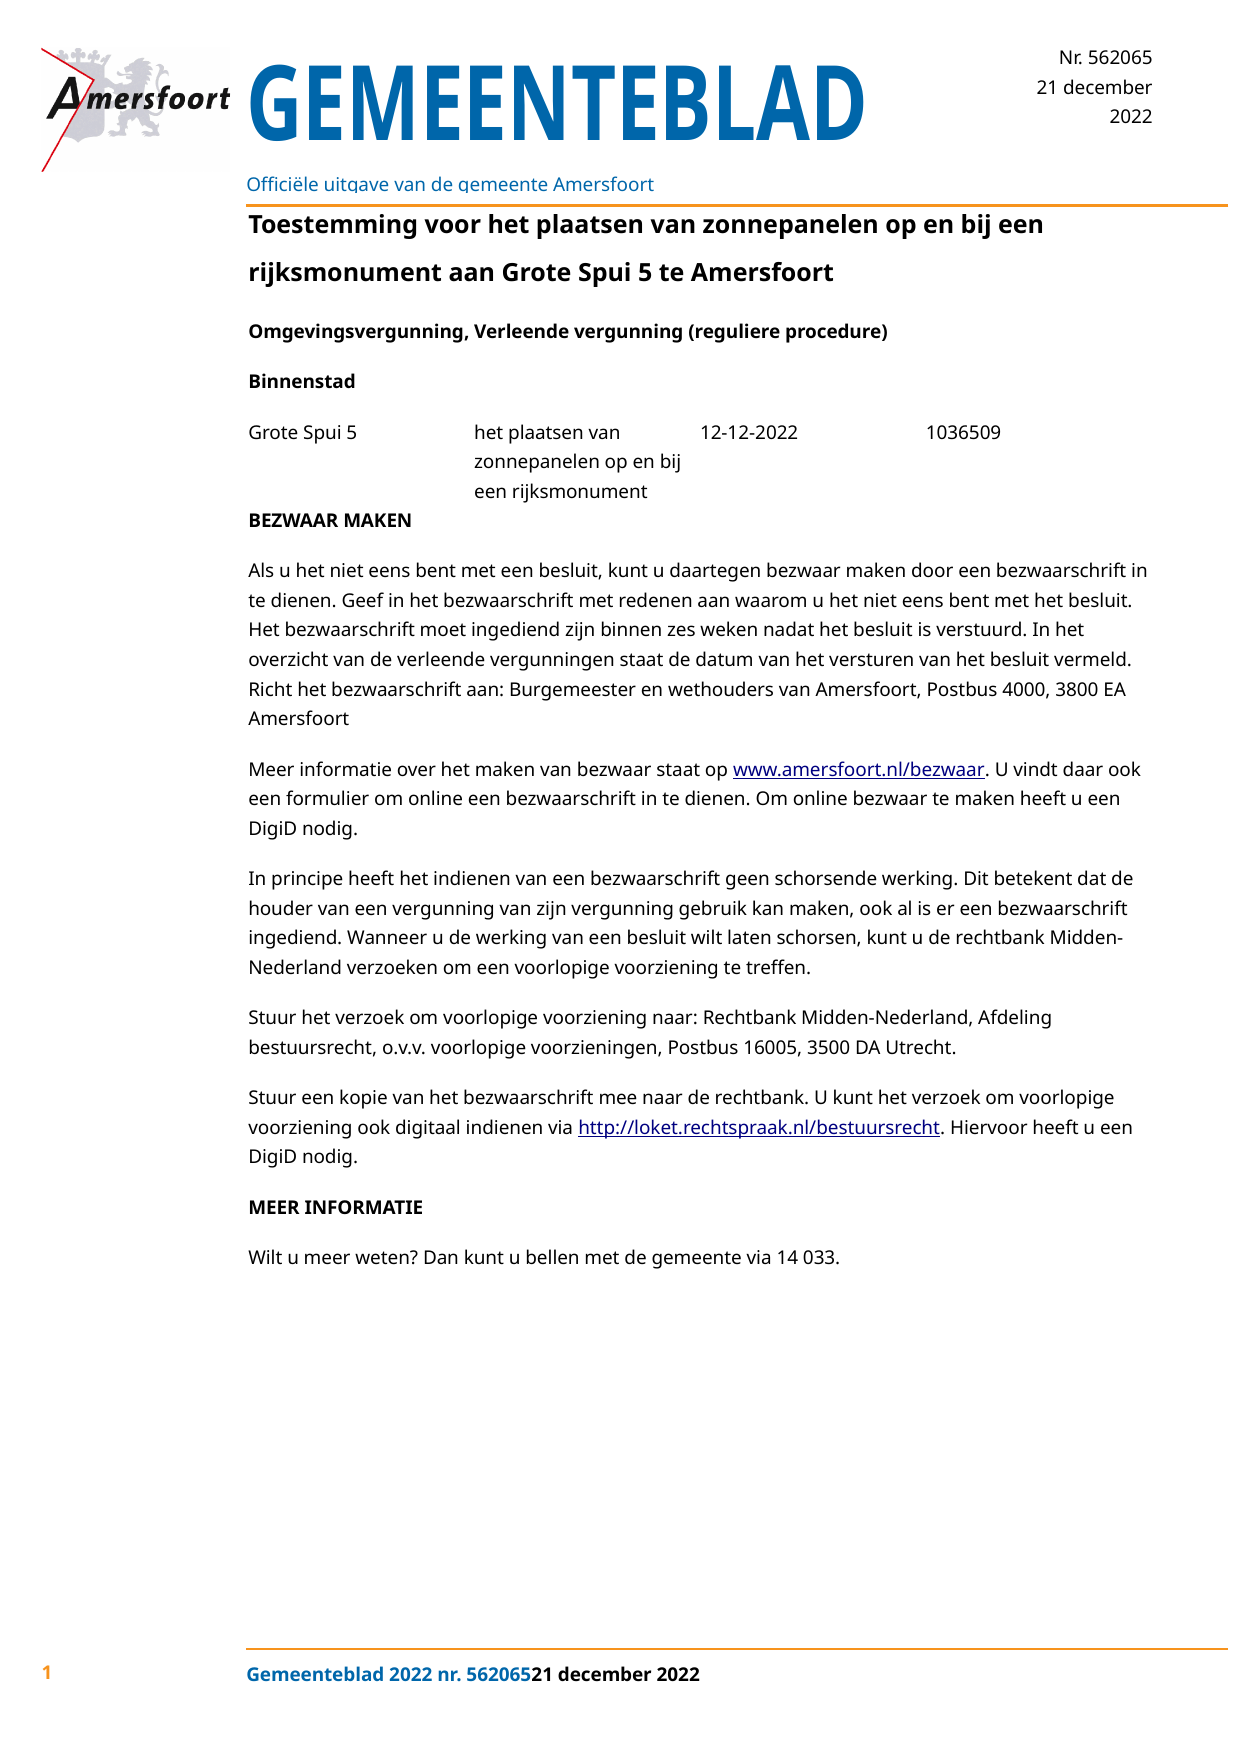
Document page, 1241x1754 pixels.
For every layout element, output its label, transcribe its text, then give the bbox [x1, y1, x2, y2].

text Toestemming voor het plaatsen van zonnepanelen op en bij een rijksmonument aan Grote Spui 5 te Amersfoort [248, 207, 1152, 288]
text In principe heeft het indienen van een bezwaarschrift geen schorsende werking. Dit betekent dat de houder van een vergunning van zijn vergunning gebruik kan maken, ook al is er een bezwaarschrift ingediend. Wanneer u de werking van een besluit wilt laten schorsen, kunt u de rechtbank Midden-Nederland verzoeken om een voorlopige voorziening te treffen. [248, 865, 1152, 980]
table_header 12-12-2022 [700, 419, 926, 504]
text Als u het niet eens bent met een besluit, kunt u daartegen bezwaar maken door een bezwaarschrift in te dienen. Geef in het bezwaarschrift met redenen aan waarom u het niet eens bent met het besluit. Het bezwaarschrift moet ingediend zijn binnen zes weken nadat het besluit is verstuurd. In het overzicht van de verleende vergunningen staat de datum van het versturen van het besluit vermeld. Richt het bezwaarschrift aan: Burgemeester en wethouders van Amersfoort, Postbus 4000, 3800 EA Amersfoort [248, 557, 1152, 731]
table_header het plaatsen van zonnepanelen op en bij een rijksmonument [474, 419, 700, 504]
text Stuur een kopie van het bezwaarschrift mee naar de rechtbank. U kunt het verzoek om voorlopige voorziening ook digitaal indienen via http://loket.rechtspraak.nl/bestuursrecht. Hiervoor heeft u een DigiD nodig. [248, 1084, 1152, 1169]
picture [41, 47, 231, 172]
text MEER INFORMATIE [248, 1194, 1152, 1220]
table_header 1036509 [926, 419, 1152, 504]
table_header Grote Spui 5 [248, 419, 474, 504]
text Stuur het verzoek om voorlopige voorziening naar: Rechtbank Midden-Nederland, Afdeling bestuursrecht, o.v.v. voorlopige voorzieningen, Postbus 16005, 3500 DA Utrecht. [248, 1004, 1152, 1060]
text Meer informatie over het maken van bezwaar staat op www.amersfoort.nl/bezwaar. U vindt daar ook een formulier om online een bezwaarschrift in te dienen. Om online bezwaar te maken heeft u een DigiD nodig. [248, 756, 1152, 841]
text BEZWAAR MAKEN [248, 507, 1152, 533]
text Omgevingsvergunning, Verleende vergunning (reguliere procedure) [248, 318, 1152, 344]
text Wilt u meer weten? Dan kunt u bellen met de gemeente via 14 033. [248, 1244, 1152, 1270]
text Binnenstad [248, 368, 1152, 394]
